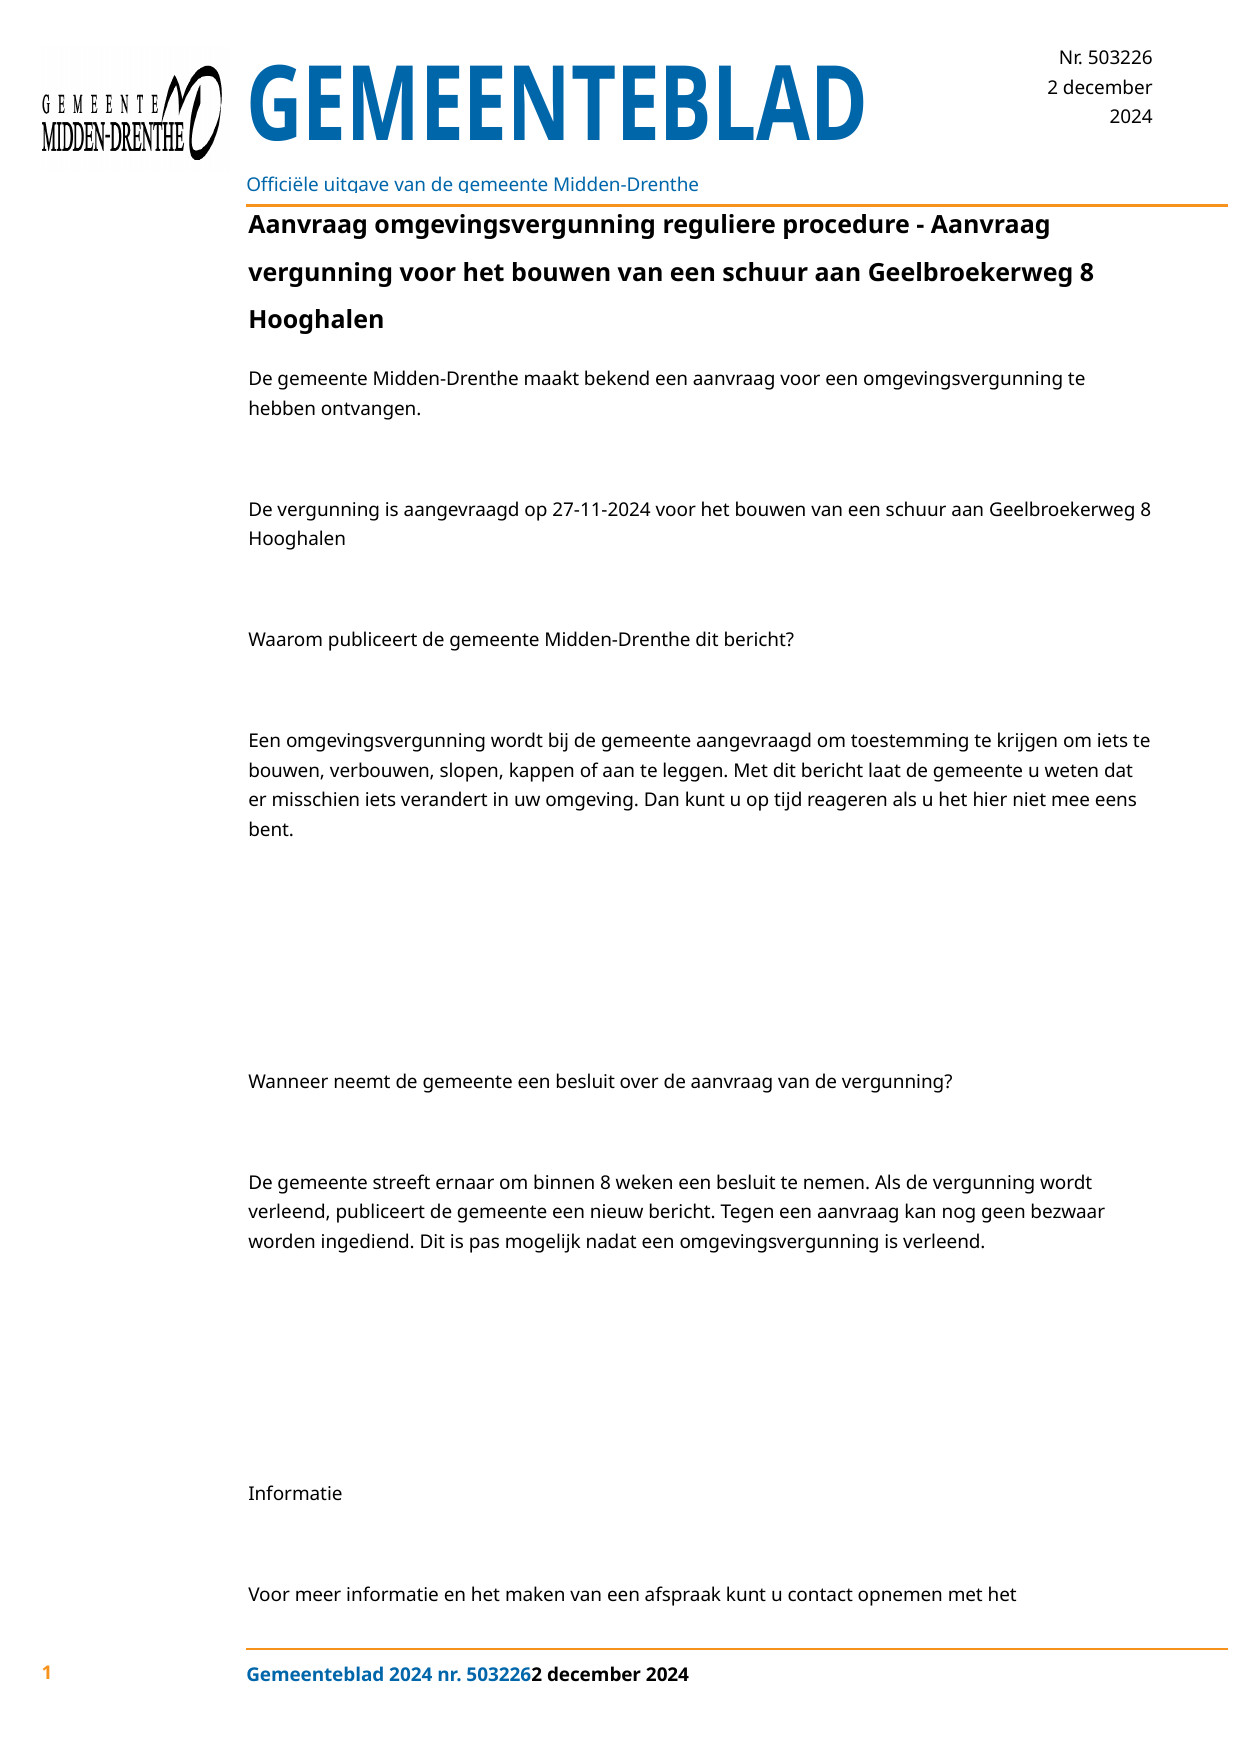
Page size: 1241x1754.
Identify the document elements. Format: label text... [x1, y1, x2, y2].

text Informatie [248, 1480, 1152, 1506]
text Een omgevingsvergunning wordt bij de gemeente aangevraagd om toestemming te krijgen om iets te bouwen, verbouwen, slopen, kappen of aan te leggen. Met dit bericht laat de gemeente u weten dat er misschien iets verandert in uw omgeving. Dan kunt u op tijd reageren als u het hier niet mee eens bent. [248, 727, 1152, 842]
text De vergunning is aangevraagd op 27-11-2024 voor het bouwen van een schuur aan Geelbroekerweg 8 Hooghalen [248, 496, 1152, 551]
text Aanvraag omgevingsvergunning reguliere procedure - Aanvraag vergunning voor het bouwen van een schuur aan Geelbroekerweg 8 Hooghalen [248, 207, 1152, 336]
text Waarom publiceert de gemeente Midden-Drenthe dit bericht? [248, 626, 1152, 652]
text Wanneer neemt de gemeente een besluit over de aanvraag van de vergunning? [248, 1068, 1152, 1094]
picture [41, 47, 231, 172]
text De gemeente streeft ernaar om binnen 8 weken een besluit te nemen. Als de vergunning wordt verleend, publiceert de gemeente een nieuw bericht. Tegen een aanvraag kan nog geen bezwaar worden ingediend. Dit is pas mogelijk nadat een omgevingsvergunning is verleend. [248, 1169, 1152, 1254]
text De gemeente Midden-Drenthe maakt bekend een aanvraag voor een omgevingsvergunning te hebben ontvangen. [248, 366, 1152, 421]
text Voor meer informatie en het maken van een afspraak kunt u contact opnemen met het [248, 1581, 1152, 1607]
